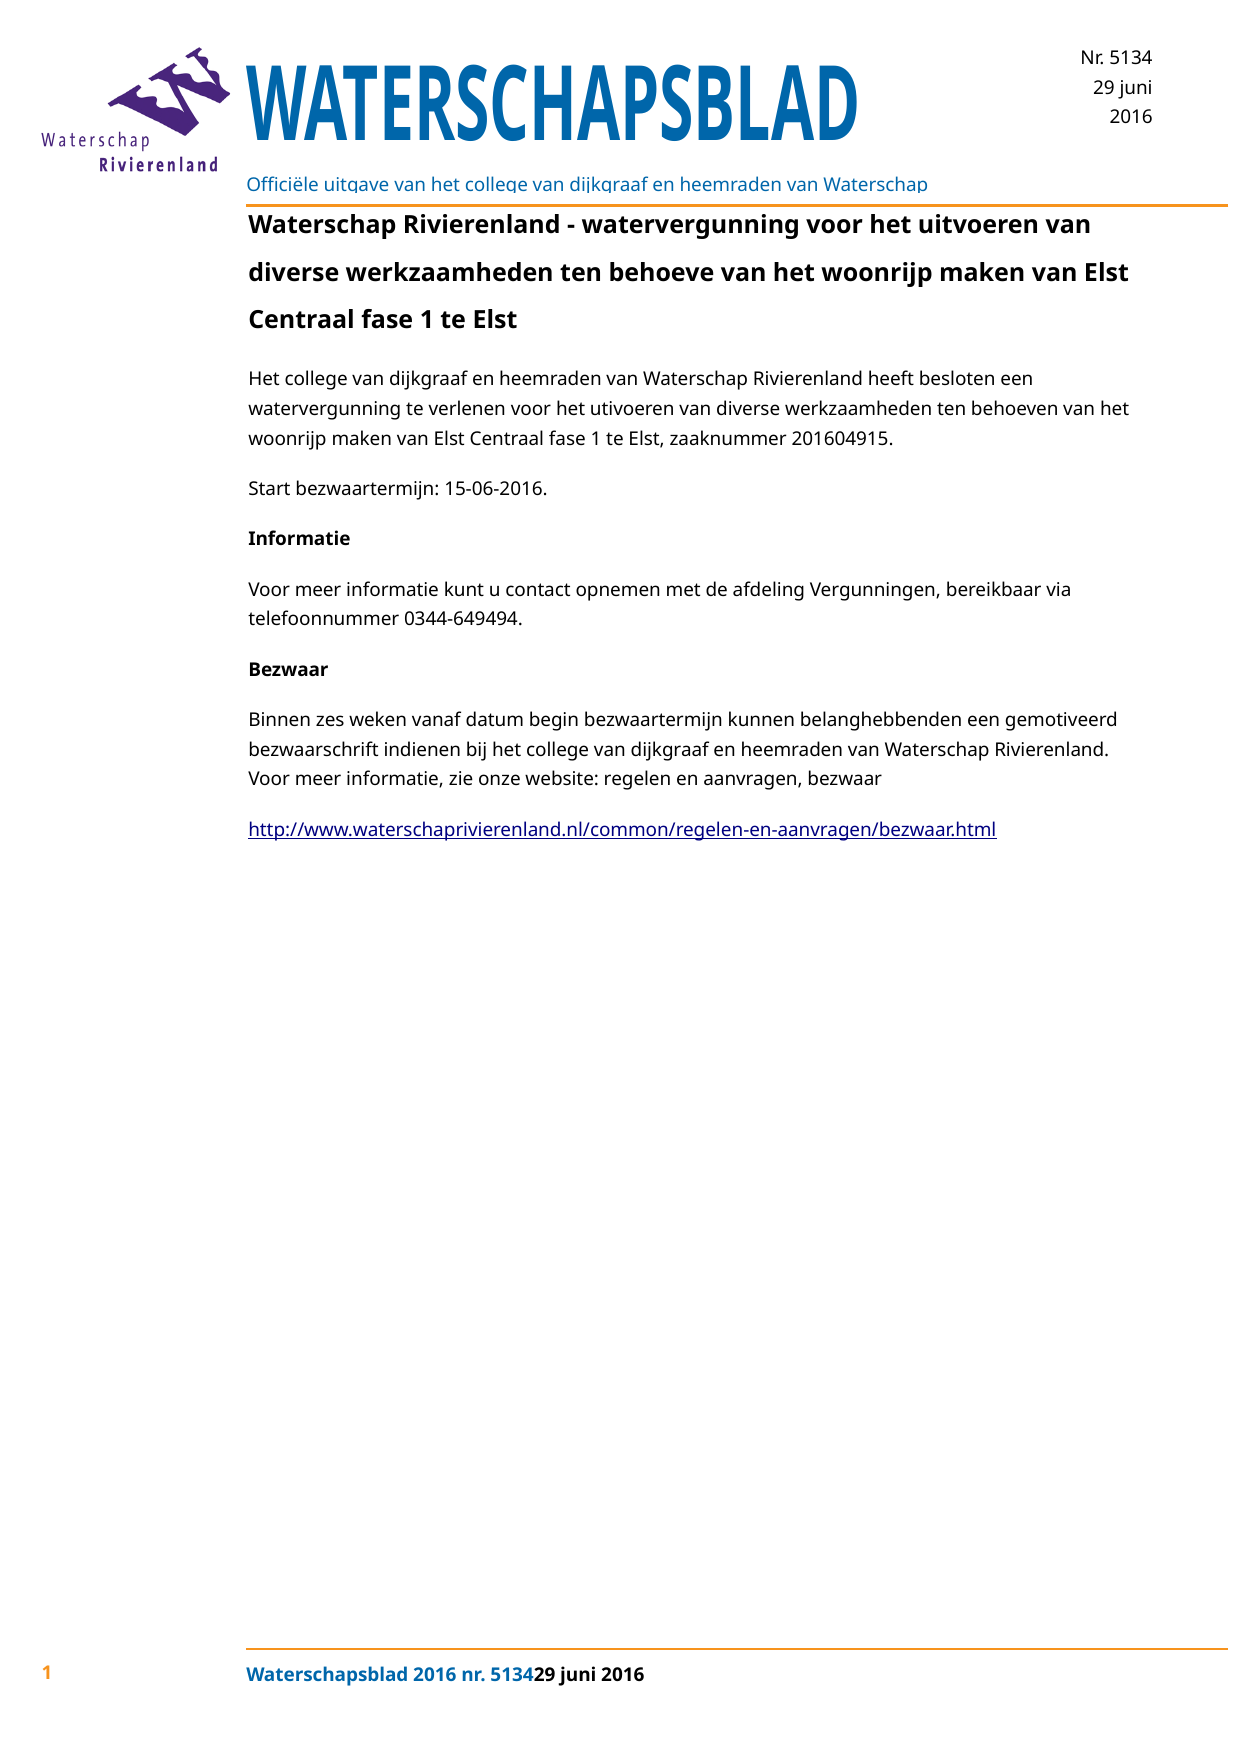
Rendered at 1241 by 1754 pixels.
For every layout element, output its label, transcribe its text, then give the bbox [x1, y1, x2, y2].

text Voor meer informatie kunt u contact opnemen met de afdeling Vergunningen, bereikbaar via telefoonnummer 0344-649494. [248, 576, 1152, 631]
text Start bezwaartermijn: 15-06-2016. [248, 475, 1152, 501]
text Het college van dijkgraaf en heemraden van Waterschap Rivierenland heeft besloten een watervergunning te verlenen voor het utivoeren van diverse werkzaamheden ten behoeven van het woonrijp maken van Elst Centraal fase 1 te Elst, zaaknummer 201604915. [248, 366, 1152, 450]
text Binnen zes weken vanaf datum begin bezwaartermijn kunnen belanghebbenden een gemotiveerd bezwaarschrift indienen bij het college van dijkgraaf en heemraden van Waterschap Rivierenland. Voor meer informatie, zie onze website: regelen en aanvragen, bezwaar [248, 706, 1152, 791]
text http://www.waterschaprivierenland.nl/common/regelen-en-aanvragen/bezwaar.html [248, 816, 1152, 842]
text Bezwaar [248, 656, 1152, 682]
picture [41, 47, 231, 172]
text Informatie [248, 526, 1152, 551]
text Waterschap Rivierenland - watervergunning voor het uitvoeren van diverse werkzaamheden ten behoeve van het woonrijp maken van Elst Centraal fase 1 te Elst [248, 207, 1152, 336]
